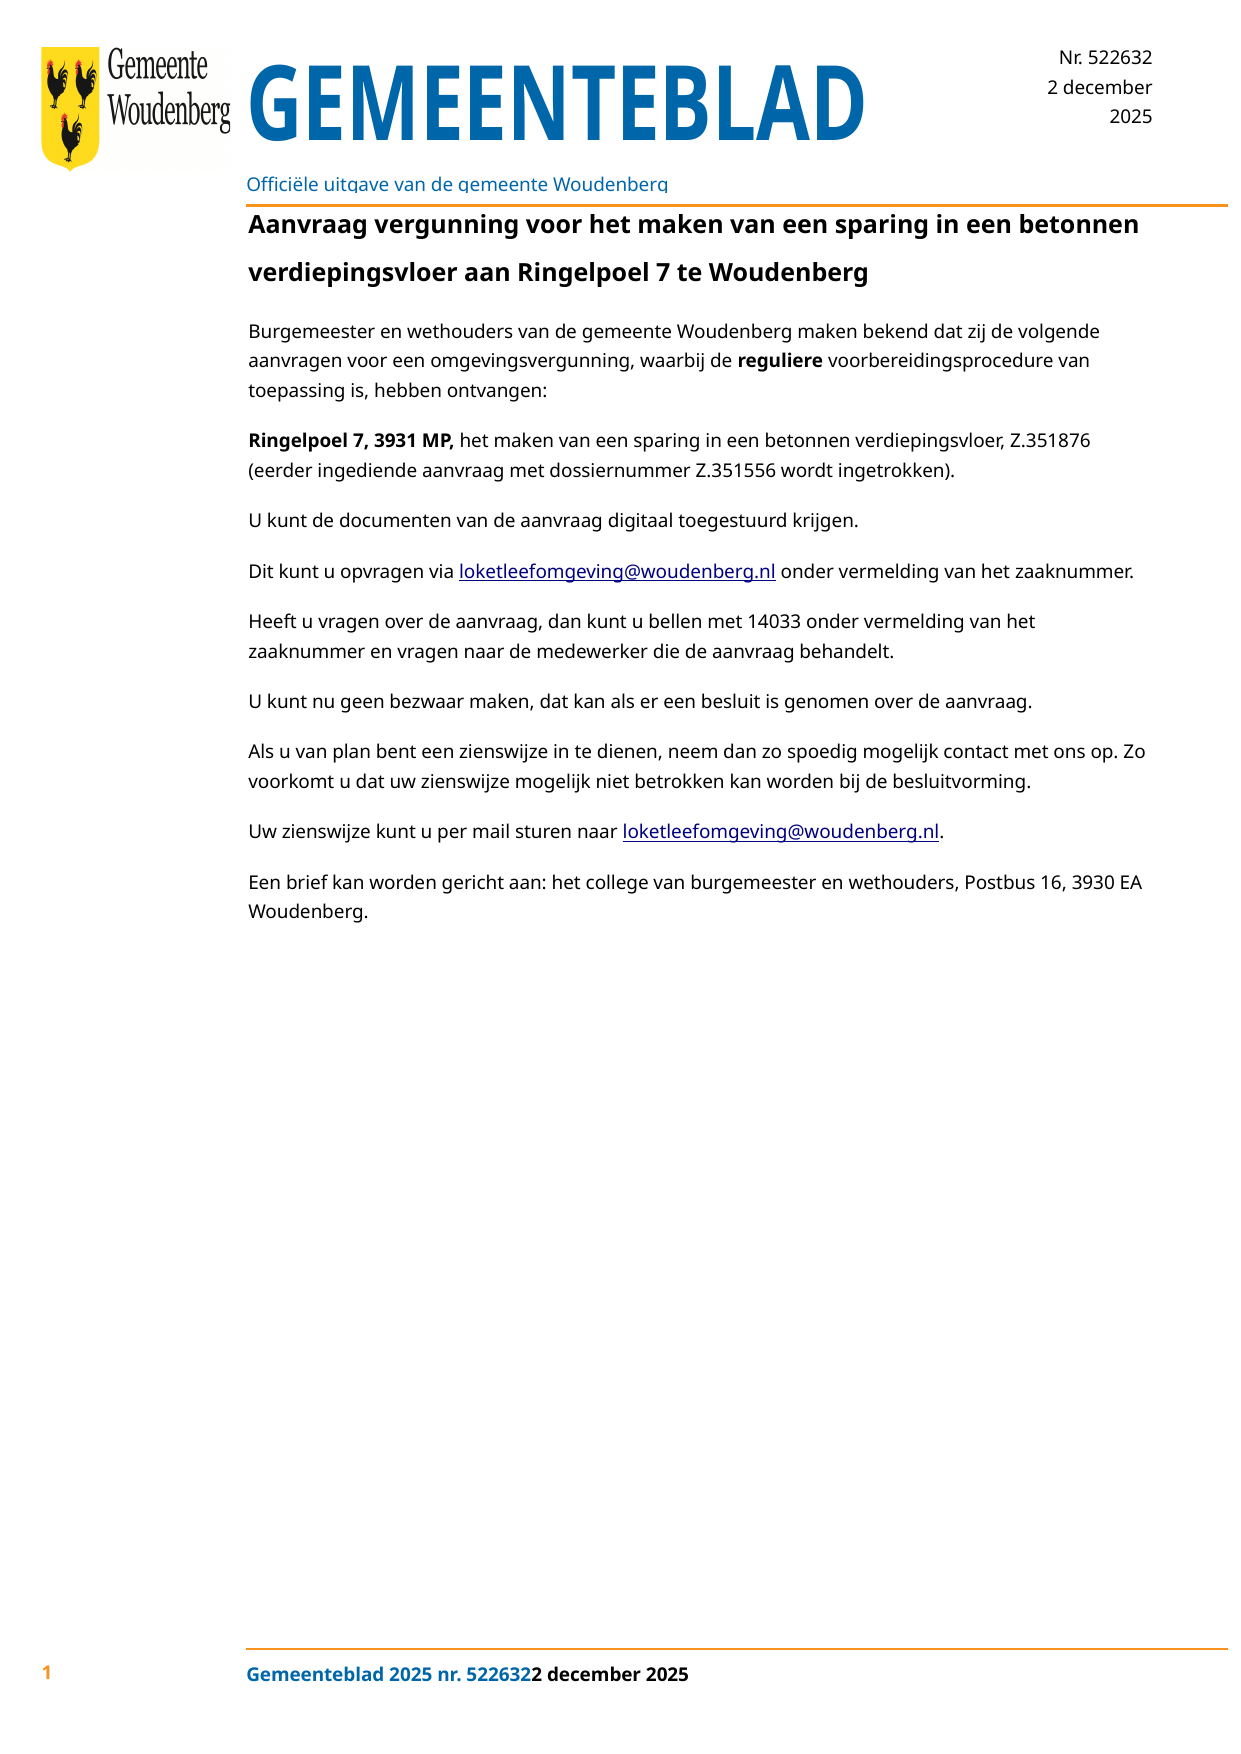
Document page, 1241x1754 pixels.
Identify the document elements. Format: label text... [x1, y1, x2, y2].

text Als u van plan bent een zienswijze in te dienen, neem dan zo spoedig mogelijk contact met ons op. Zo voorkomt u dat uw zienswijze mogelijk niet betrokken kan worden bij de besluitvorming. [248, 739, 1152, 794]
picture [41, 47, 231, 172]
text Dit kunt u opvragen via loketleefomgeving@woudenberg.nl onder vermelding van het zaaknummer. [248, 558, 1152, 584]
text Uw zienswijze kunt u per mail sturen naar loketleefomgeving@woudenberg.nl. [248, 819, 1152, 844]
text Heeft u vragen over de aanvraag, dan kunt u bellen met 14033 onder vermelding van het zaaknummer en vragen naar de medewerker die de aanvraag behandelt. [248, 608, 1152, 664]
text Ringelpoel 7, 3931 MP, het maken van een sparing in een betonnen verdiepingsvloer, Z.351876 (eerder ingediende aanvraag met dossiernummer Z.351556 wordt ingetrokken). [248, 427, 1152, 483]
text U kunt nu geen bezwaar maken, dat kan als er een besluit is genomen over de aanvraag. [248, 688, 1152, 714]
text Aanvraag vergunning voor het maken van een sparing in een betonnen verdiepingsvloer aan Ringelpoel 7 te Woudenberg [248, 207, 1152, 288]
text Een brief kan worden gericht aan: het college van burgemeester en wethouders, Postbus 16, 3930 EA Woudenberg. [248, 869, 1152, 924]
text Burgemeester en wethouders van de gemeente Woudenberg maken bekend dat zij de volgende aanvragen voor een omgevingsvergunning, waarbij de reguliere voorbereidingsprocedure van toepassing is, hebben ontvangen: [248, 318, 1152, 403]
text U kunt de documenten van de aanvraag digitaal toegestuurd krijgen. [248, 507, 1152, 533]
